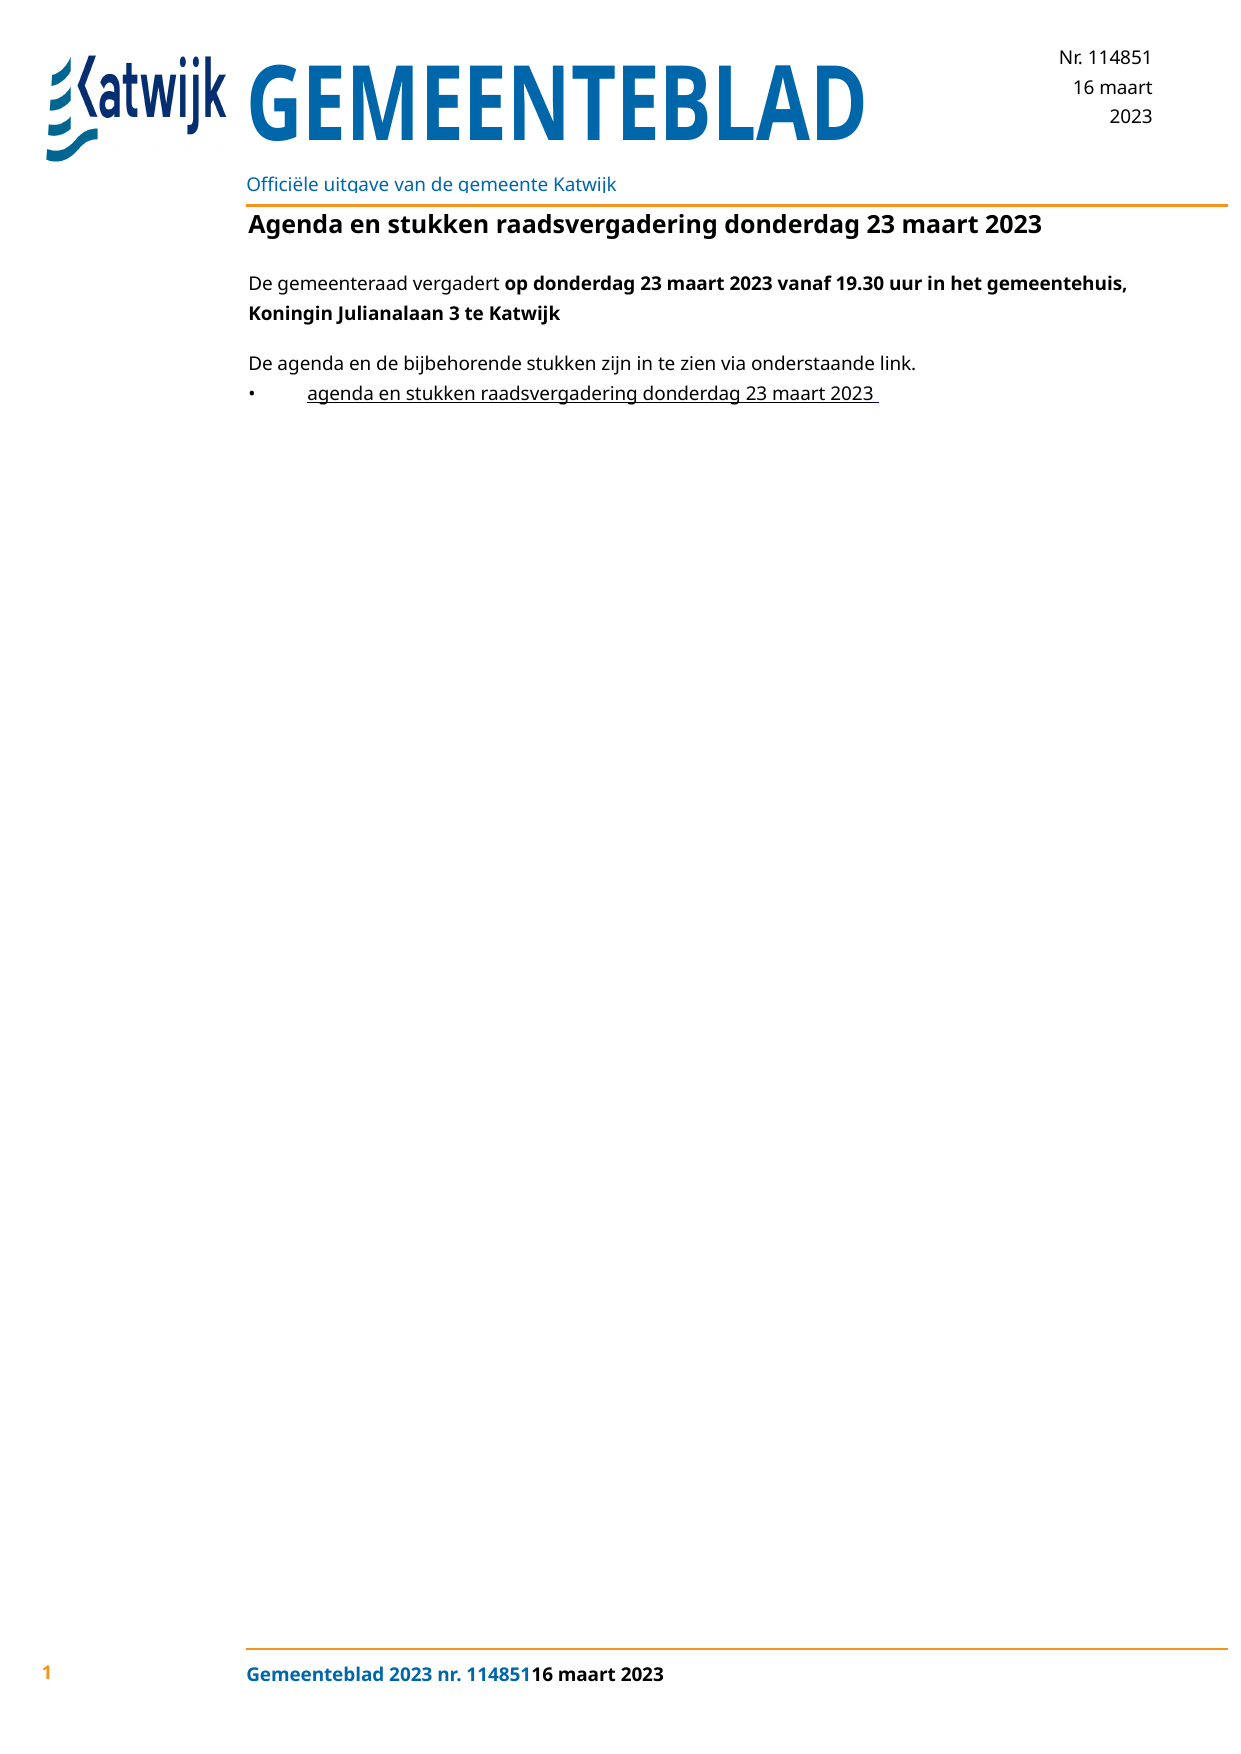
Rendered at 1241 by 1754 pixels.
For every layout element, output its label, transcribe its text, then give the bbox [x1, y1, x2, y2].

text De agenda en de bijbehorende stukken zijn in te zien via onderstaande link. [248, 350, 1152, 376]
picture [41, 47, 231, 172]
text Agenda en stukken raadsvergadering donderdag 23 maart 2023 [248, 207, 1152, 241]
text De gemeenteraad vergadert op donderdag 23 maart 2023 vanaf 19.30 uur in het gemeentehuis, Koningin Julianalaan 3 te Katwijk [248, 270, 1152, 326]
list agenda en stukken raadsvergadering donderdag 23 maart 2023 [248, 380, 1152, 406]
